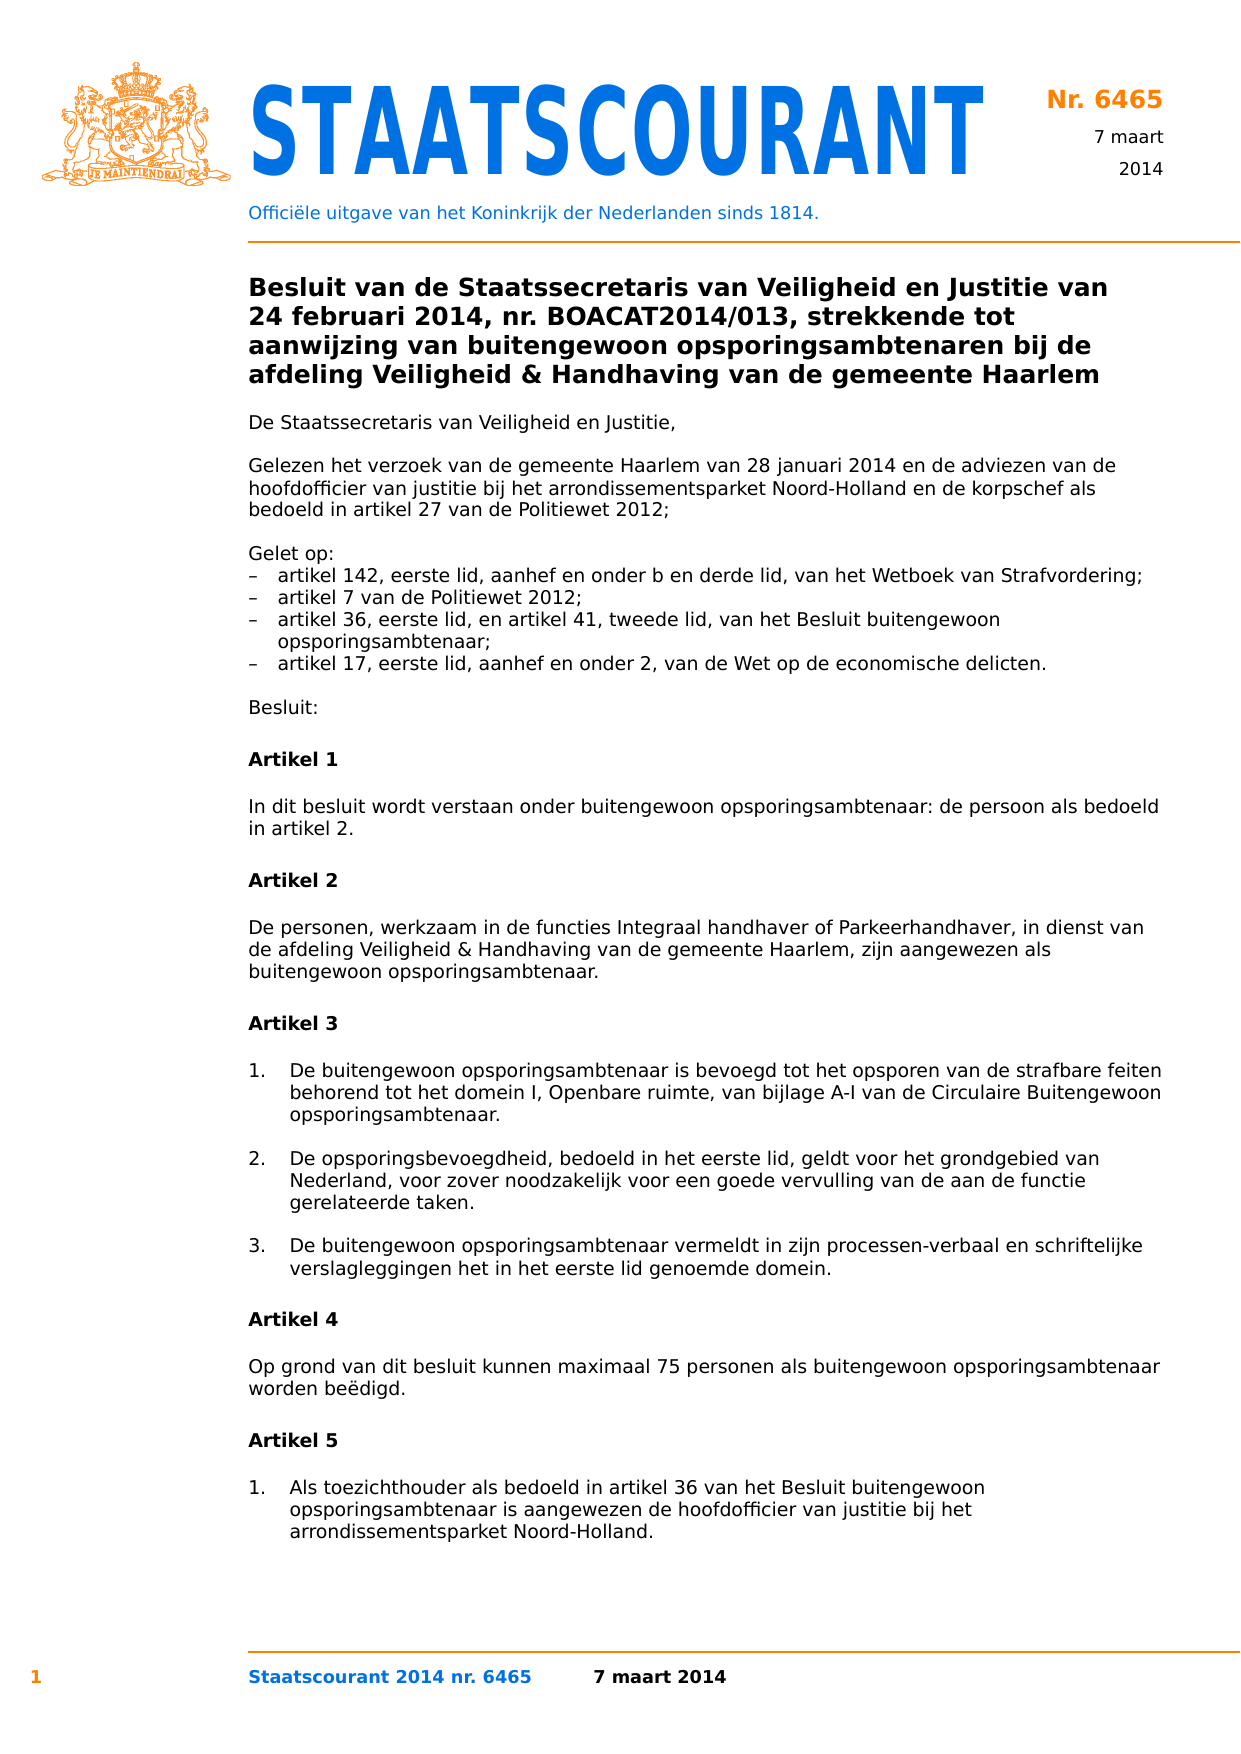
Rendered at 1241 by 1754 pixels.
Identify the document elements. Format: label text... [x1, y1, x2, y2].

table_header [25, 62, 248, 241]
text De personen, werkzaam in de functies Integraal handhaver of Parkeerhandhaver, in dienst van de afdeling Veiligheid & Handhaving van de gemeente Haarlem, zijn aangewezen als buitengewoon opsporingsambtenaar. [248, 917, 1163, 983]
subtitle Artikel 4 [248, 1309, 1163, 1331]
text – artikel 7 van de Politiewet 2012; [248, 587, 1163, 609]
text – artikel 36, eerste lid, en artikel 41, tweede lid, van het Besluit buitengewoon opsporingsambtenaar; [248, 609, 1163, 653]
text Gelezen het verzoek van de gemeente Haarlem van 28 januari 2014 en de adviezen van de hoofdofficier van justitie bij het arrondissementsparket Noord-Holland en de korpschef als bedoeld in artikel 27 van de Politiewet 2012; [248, 455, 1163, 521]
text 3. De buitengewoon opsporingsambtenaar vermeldt in zijn processen-verbaal en schriftelijke verslagleggingen het in het eerste lid genoemde domein. [248, 1235, 1163, 1279]
table_cell 7 maart [998, 121, 1240, 153]
table_cell Officiële uitgave van het Koninkrijk der Nederlanden sinds 1814. [248, 203, 1240, 241]
text De Staatssecretaris van Veiligheid en Justitie, [248, 412, 1163, 433]
text Gelet op: [248, 543, 1163, 565]
subtitle Artikel 1 [248, 749, 1163, 771]
text Besluit: [248, 697, 1163, 719]
table_header Nr. 6465 [998, 62, 1240, 121]
subtitle Artikel 5 [248, 1430, 1163, 1452]
subtitle Artikel 3 [248, 1013, 1163, 1035]
subtitle Artikel 2 [248, 870, 1163, 892]
table_cell 2014 [998, 153, 1240, 203]
text Op grond van dit besluit kunnen maximaal 75 personen als buitengewoon opsporingsambtenaar worden beëdigd. [248, 1356, 1163, 1400]
text – artikel 17, eerste lid, aanhef en onder 2, van de Wet op de economische delicten. [248, 653, 1163, 675]
subtitle Besluit van de Staatssecretaris van Veiligheid en Justitie van 24 februari 2014, nr. BOACAT2014/013, strekkende tot aanwijzing van buitengewoon opsporingsambtenaren bij de afdeling Veiligheid & Handhaving van de gemeente Haarlem [248, 273, 1163, 390]
table_header STAATSCOURANT [248, 62, 998, 203]
text – artikel 142, eerste lid, aanhef en onder b en derde lid, van het Wetboek van Strafvordering; [248, 565, 1163, 587]
text 1. Als toezichthouder als bedoeld in artikel 36 van het Besluit buitengewoon opsporingsambtenaar is aangewezen de hoofdofficier van justitie bij het arrondissementsparket Noord-Holland. [248, 1477, 1163, 1543]
text In dit besluit wordt verstaan onder buitengewoon opsporingsambtenaar: de persoon als bedoeld in artikel 2. [248, 796, 1163, 840]
picture [41, 62, 231, 186]
text 1. De buitengewoon opsporingsambtenaar is bevoegd tot het opsporen van de strafbare feiten behorend tot het domein I, Openbare ruimte, van bijlage A-I van de Circulaire Buitengewoon opsporingsambtenaar. [248, 1060, 1163, 1126]
text 2. De opsporingsbevoegdheid, bedoeld in het eerste lid, geldt voor het grondgebied van Nederland, voor zover noodzakelijk voor een goede vervulling van de aan de functie gerelateerde taken. [248, 1148, 1163, 1213]
